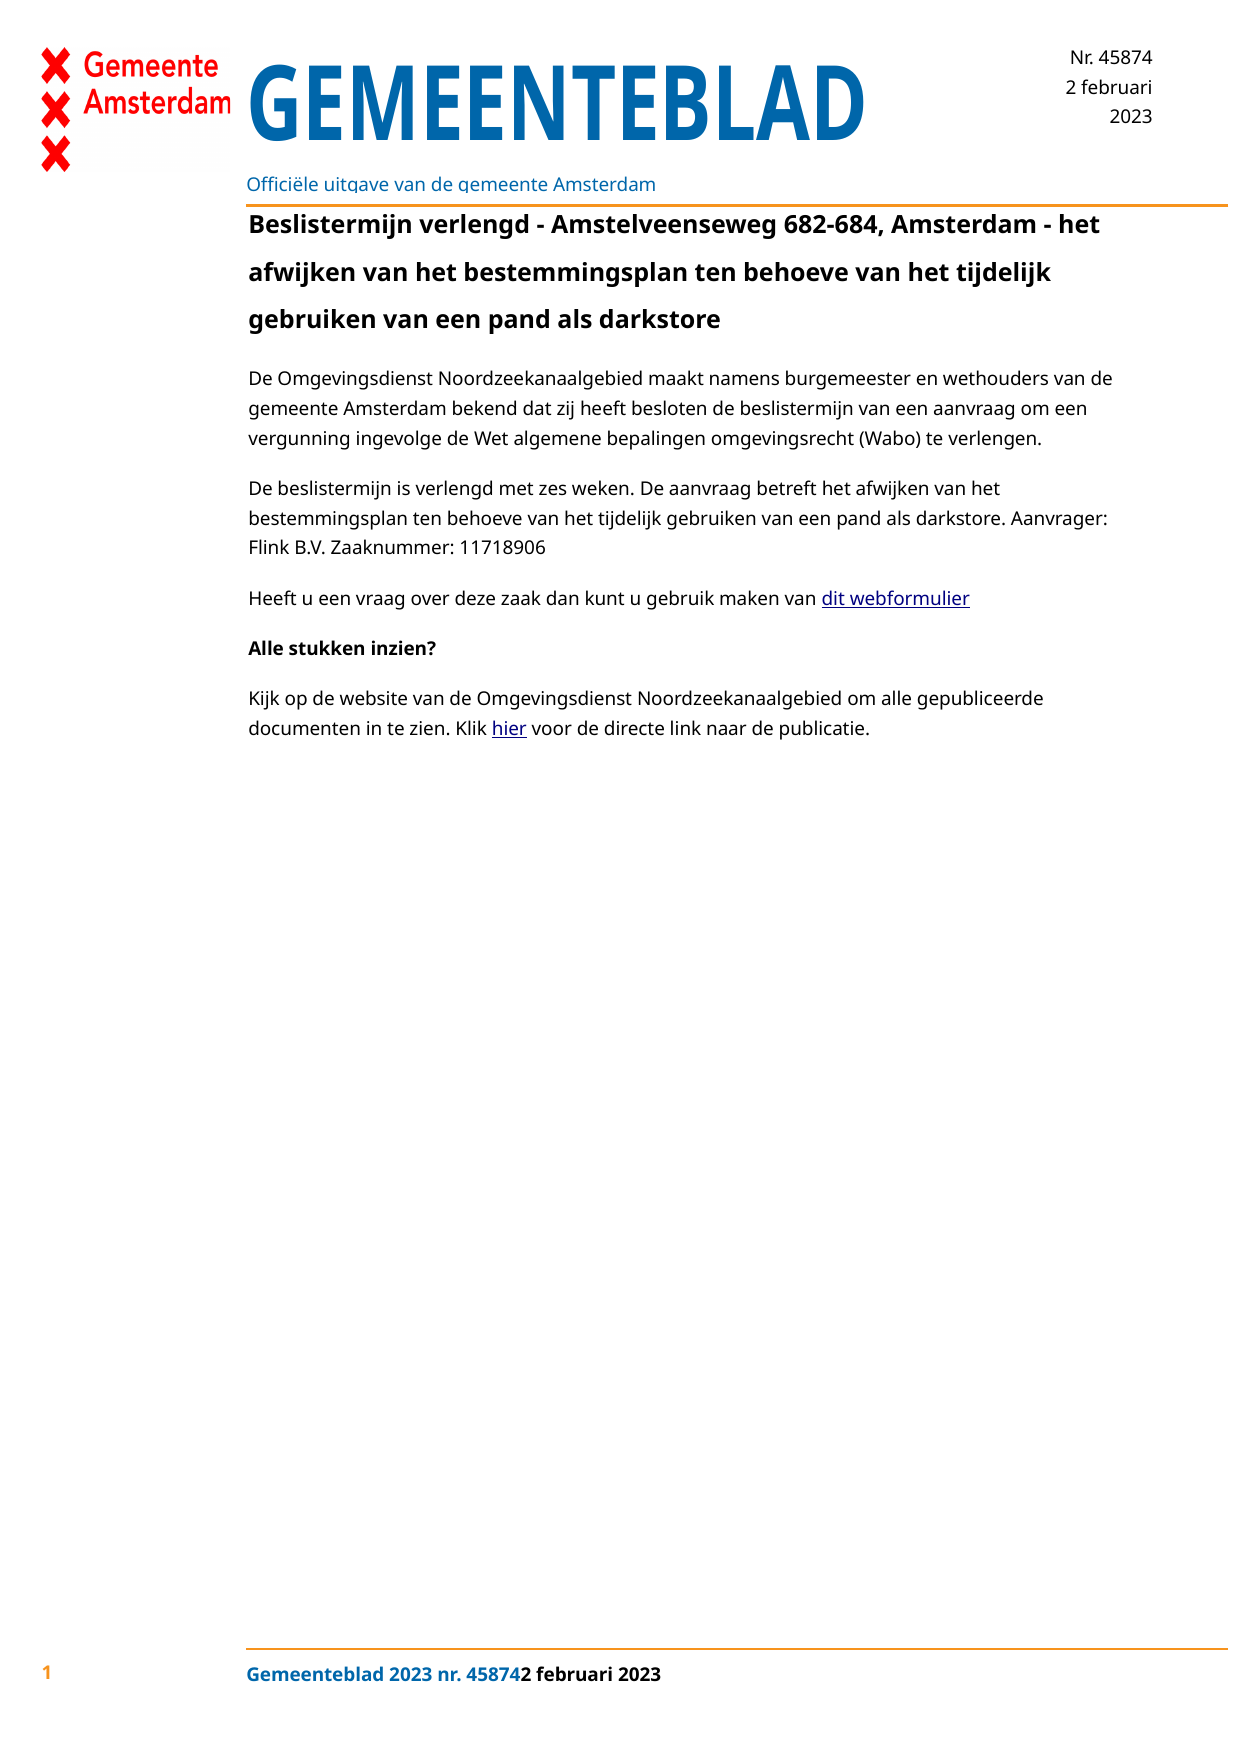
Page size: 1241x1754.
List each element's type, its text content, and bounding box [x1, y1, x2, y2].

text Kijk op de website van de Omgevingsdienst Noordzeekanaalgebied om alle gepubliceerde documenten in te zien. Klik hier voor de directe link naar de publicatie. [248, 686, 1152, 741]
picture [41, 47, 231, 172]
text Heeft u een vraag over deze zaak dan kunt u gebruik maken van dit webformulier [248, 585, 1152, 610]
text Beslistermijn verlengd - Amstelveenseweg 682-684, Amsterdam - het afwijken van het bestemmingsplan ten behoeve van het tijdelijk gebruiken van een pand als darkstore [248, 207, 1152, 336]
text De beslistermijn is verlengd met zes weken. De aanvraag betreft het afwijken van het bestemmingsplan ten behoeve van het tijdelijk gebruiken van een pand als darkstore. Aanvrager: Flink B.V. Zaaknummer: 11718906 [248, 475, 1152, 560]
text De Omgevingsdienst Noordzeekanaalgebied maakt namens burgemeester en wethouders van de gemeente Amsterdam bekend dat zij heeft besloten de beslistermijn van een aanvraag om een vergunning ingevolge de Wet algemene bepalingen omgevingsrecht (Wabo) te verlengen. [248, 366, 1152, 450]
text Alle stukken inzien? [248, 635, 1152, 661]
